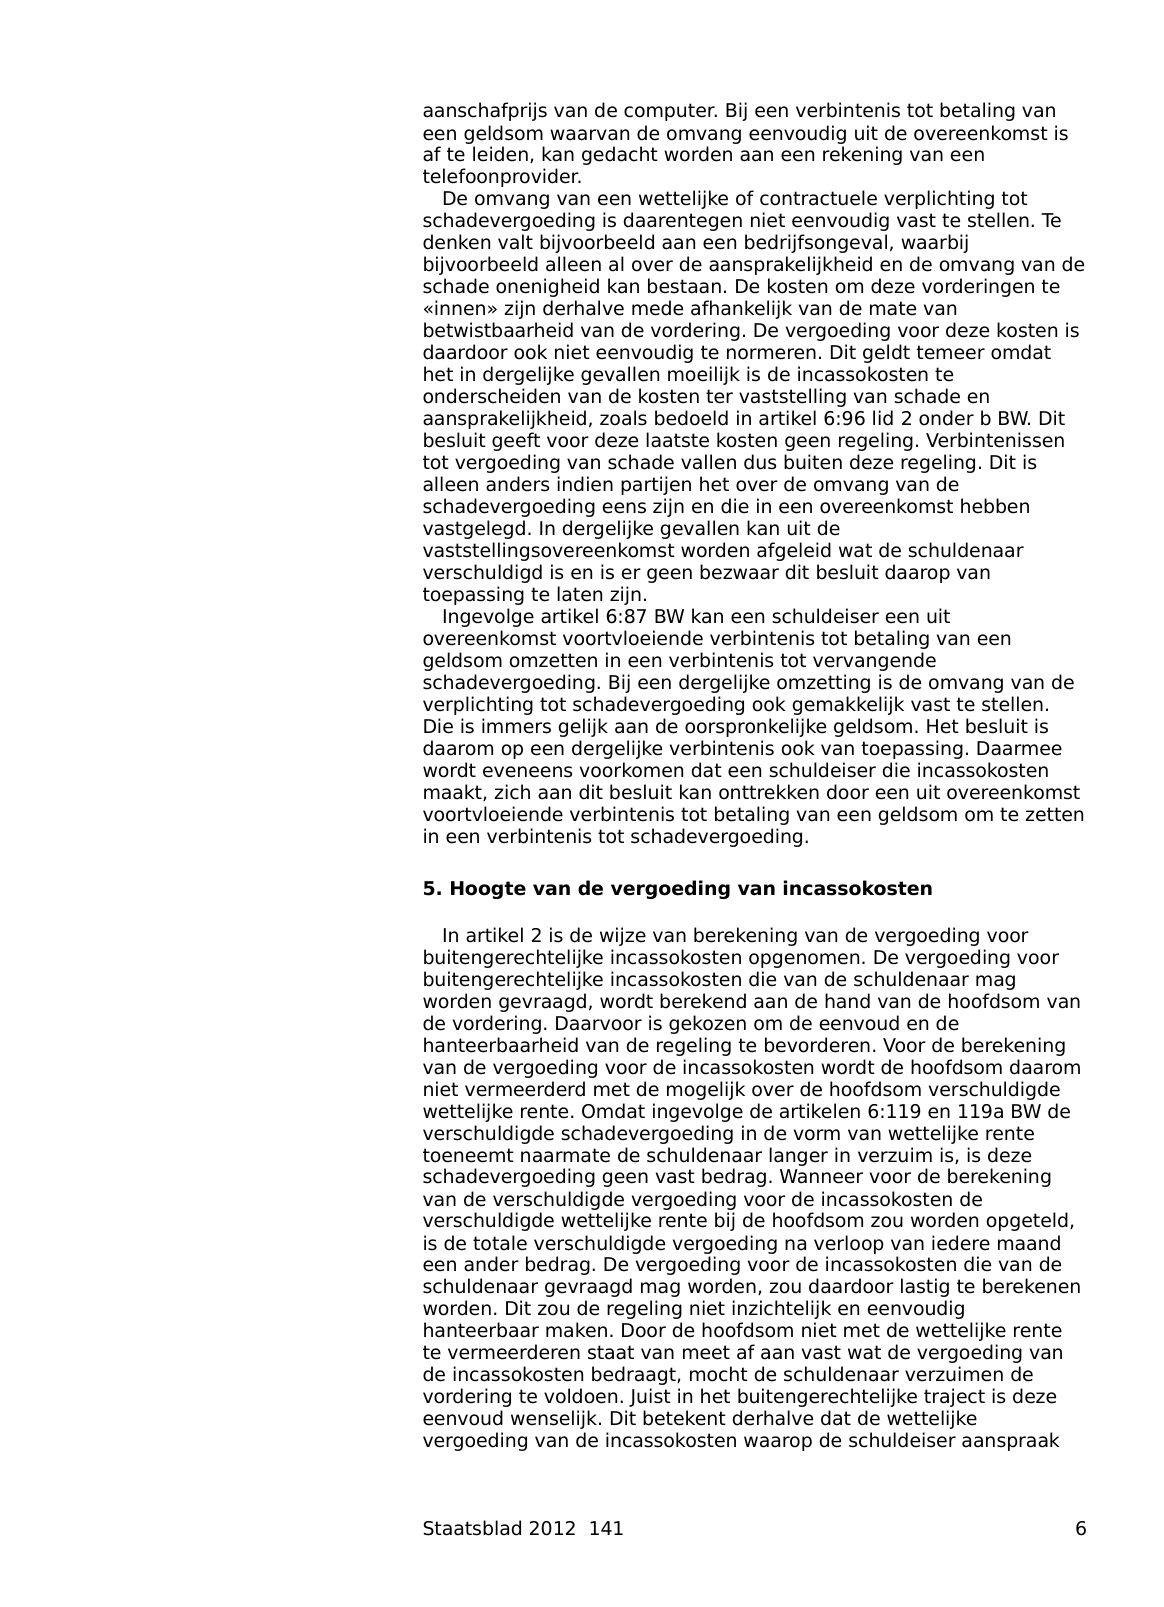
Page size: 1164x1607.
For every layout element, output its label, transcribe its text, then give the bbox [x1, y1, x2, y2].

text aanschafprijs van de computer. Bij een verbintenis tot betaling van een geldsom waarvan de omvang eenvoudig uit de overeenkomst is af te leiden, kan gedacht worden aan een rekening van een telefoonprovider. [422, 100, 1087, 188]
text De omvang van een wettelijke of contractuele verplichting tot schadevergoeding is daarentegen niet eenvoudig vast te stellen. Te denken valt bijvoorbeeld aan een bedrijfsongeval, waarbij bijvoorbeeld alleen al over de aansprakelijkheid en de omvang van de schade onenigheid kan bestaan. De kosten om deze vorderingen te «innen» zijn derhalve mede afhankelijk van de mate van betwistbaarheid van de vordering. De vergoeding voor deze kosten is daardoor ook niet eenvoudig te normeren. Dit geldt temeer omdat het in dergelijke gevallen moeilijk is de incassokosten te onderscheiden van de kosten ter vaststelling van schade en aansprakelijkheid, zoals bedoeld in artikel 6:96 lid 2 onder b BW. Dit besluit geeft voor deze laatste kosten geen regeling. Verbintenissen tot vergoeding van schade vallen dus buiten deze regeling. Dit is alleen anders indien partijen het over de omvang van de schadevergoeding eens zijn en die in een overeenkomst hebben vastgelegd. In dergelijke gevallen kan uit de vaststellingsovereenkomst worden afgeleid wat de schuldenaar verschuldigd is en is er geen bezwaar dit besluit daarop van toepassing te laten zijn. [422, 188, 1087, 606]
subtitle 5. Hoogte van de vergoeding van incassokosten [422, 878, 1087, 900]
text Ingevolge artikel 6:87 BW kan een schuldeiser een uit overeenkomst voortvloeiende verbintenis tot betaling van een geldsom omzetten in een verbintenis tot vervangende schadevergoeding. Bij een dergelijke omzetting is de omvang van de verplichting tot schadevergoeding ook gemakkelijk vast te stellen. Die is immers gelijk aan de oorspronkelijke geldsom. Het besluit is daarom op een dergelijke verbintenis ook van toepassing. Daarmee wordt eveneens voorkomen dat een schuldeiser die incassokosten maakt, zich aan dit besluit kan onttrekken door een uit overeenkomst voortvloeiende verbintenis tot betaling van een geldsom om te zetten in een verbintenis tot schadevergoeding. [422, 606, 1087, 848]
text In artikel 2 is de wijze van berekening van de vergoeding voor buitengerechtelijke incassokosten opgenomen. De vergoeding voor buitengerechtelijke incassokosten die van de schuldenaar mag worden gevraagd, wordt berekend aan de hand van de hoofdsom van de vordering. Daarvoor is gekozen om de eenvoud en de hanteerbaarheid van de regeling te bevorderen. Voor de berekening van de vergoeding voor de incassokosten wordt de hoofdsom daarom niet vermeerderd met de mogelijk over de hoofdsom verschuldigde wettelijke rente. Omdat ingevolge de artikelen 6:119 en 119a BW de verschuldigde schadevergoeding in de vorm van wettelijke rente toeneemt naarmate de schuldenaar langer in verzuim is, is deze schadevergoeding geen vast bedrag. Wanneer voor de berekening van de verschuldigde vergoeding voor de incassokosten de verschuldigde wettelijke rente bij de hoofdsom zou worden opgeteld, is de totale verschuldigde vergoeding na verloop van iedere maand een ander bedrag. De vergoeding voor de incassokosten die van de schuldenaar gevraagd mag worden, zou daardoor lastig te berekenen worden. Dit zou de regeling niet inzichtelijk en eenvoudig hanteerbaar maken. Door de hoofdsom niet met de wettelijke rente te vermeerderen staat van meet af aan vast wat de vergoeding van de incassokosten bedraagt, mocht de schuldenaar verzuimen de vordering te voldoen. Juist in het buitengerechtelijke traject is deze eenvoud wenselijk. Dit betekent derhalve dat de wettelijke vergoeding van de incassokosten waarop de schuldeiser aanspraak [422, 925, 1087, 1452]
